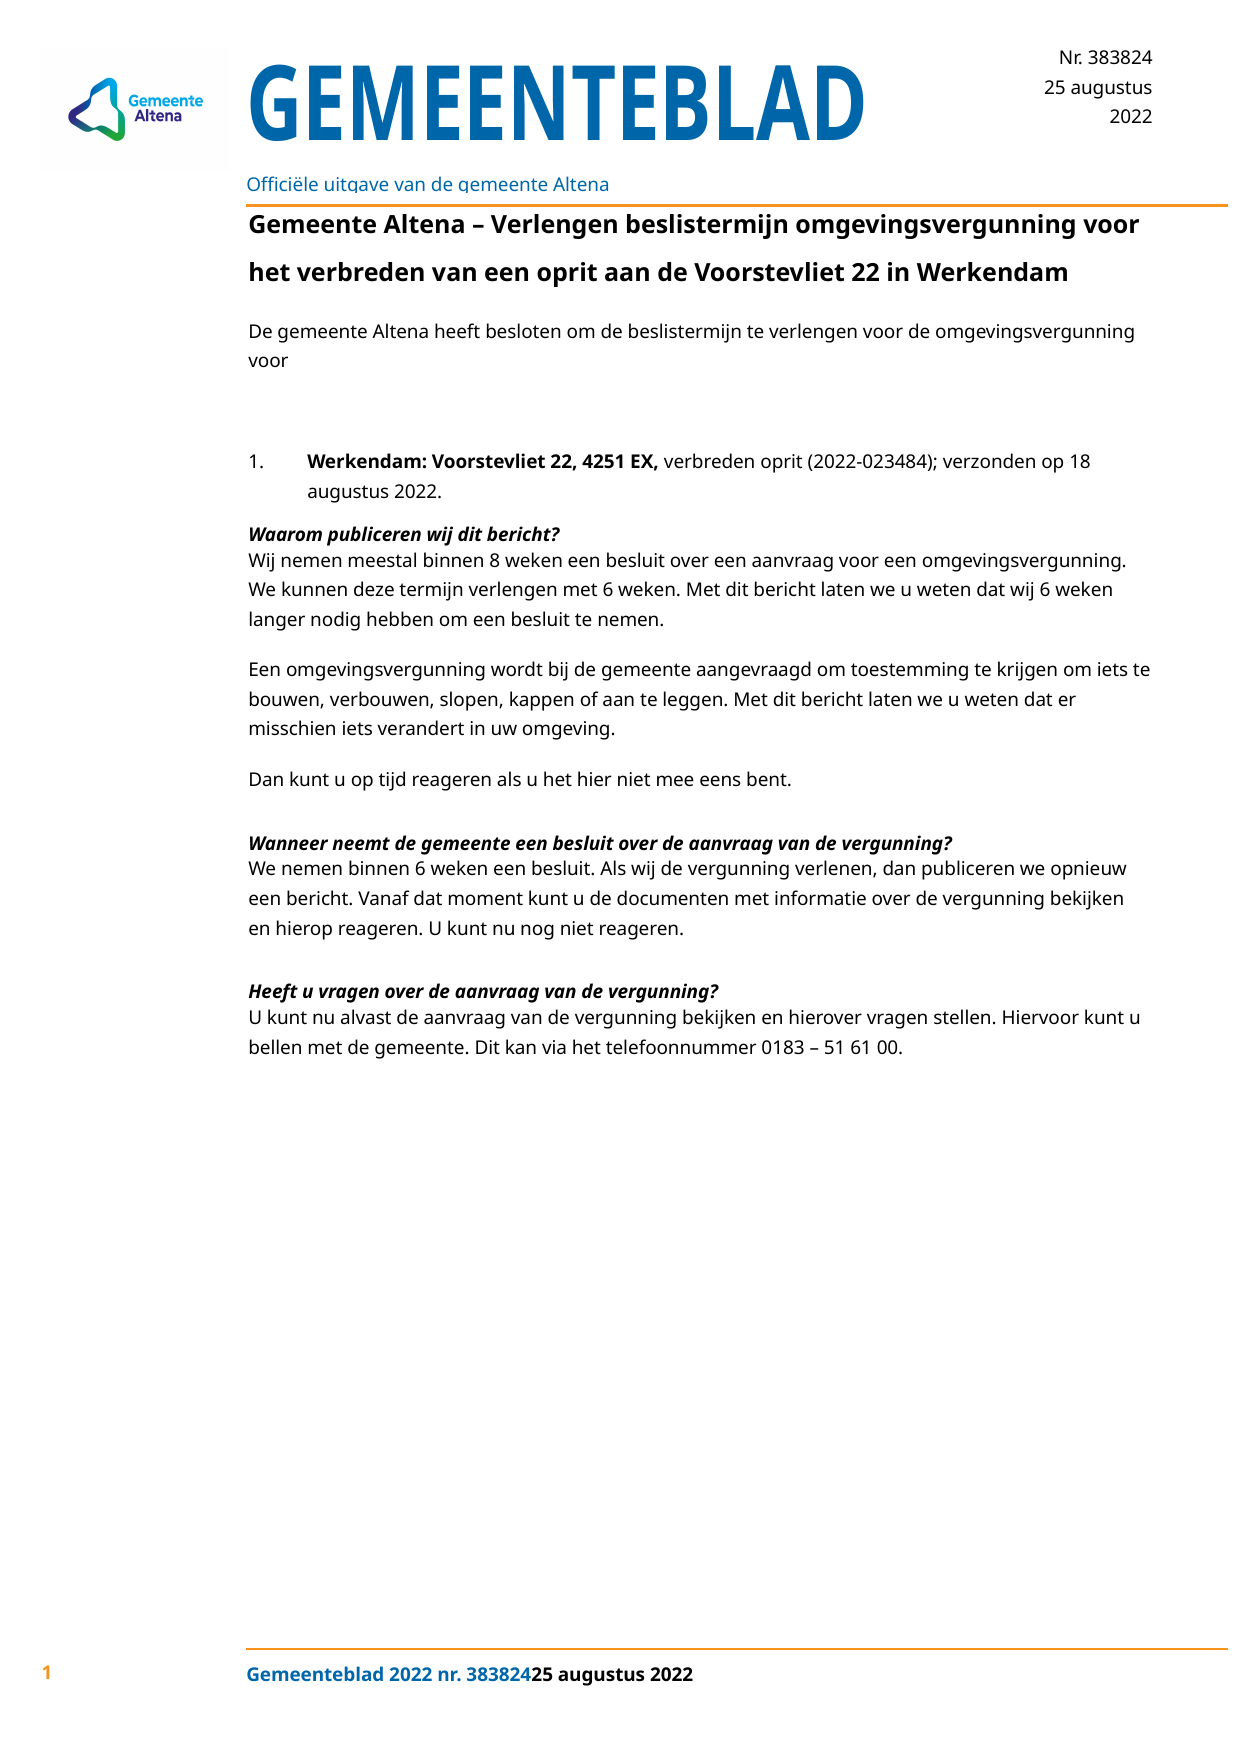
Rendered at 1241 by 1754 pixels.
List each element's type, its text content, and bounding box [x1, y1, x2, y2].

picture [41, 47, 231, 172]
text Waarom publiceren wij dit bericht? [248, 521, 1152, 547]
text Heeft u vragen over de aanvraag van de vergunning? [248, 979, 1152, 1004]
list Werkendam: Voorstevliet 22, 4251 EX, verbreden oprit (2022-023484); verzonden op 18 augustus 2022. [248, 448, 1152, 504]
text Dan kunt u op tijd reageren als u het hier niet mee eens bent. [248, 766, 1152, 792]
text We nemen binnen 6 weken een besluit. Als wij de vergunning verlenen, dan publiceren we opnieuw een bericht. Vanaf dat moment kunt u de documenten met informatie over de vergunning bekijken en hierop reageren. U kunt nu nog niet reageren. [248, 856, 1152, 941]
text Wij nemen meestal binnen 8 weken een besluit over een aanvraag voor een omgevingsvergunning. We kunnen deze termijn verlengen met 6 weken. Met dit bericht laten we u weten dat wij 6 weken langer nodig hebben om een besluit te nemen. [248, 547, 1152, 632]
text Een omgevingsvergunning wordt bij de gemeente aangevraagd om toestemming te krijgen om iets te bouwen, verbouwen, slopen, kappen of aan te leggen. Met dit bericht laten we u weten dat er misschien iets verandert in uw omgeving. [248, 656, 1152, 741]
text De gemeente Altena heeft besloten om de beslistermijn te verlengen voor de omgevingsvergunning voor [248, 318, 1152, 373]
text U kunt nu alvast de aanvraag van de vergunning bekijken en hierover vragen stellen. Hiervoor kunt u bellen met de gemeente. Dit kan via het telefoonnummer 0183 – 51 61 00. [248, 1004, 1152, 1060]
text Wanneer neemt de gemeente een besluit over de aanvraag van de vergunning? [248, 830, 1152, 856]
text Gemeente Altena – Verlengen beslistermijn omgevingsvergunning voor het verbreden van een oprit aan de Voorstevliet 22 in Werkendam [248, 207, 1152, 288]
